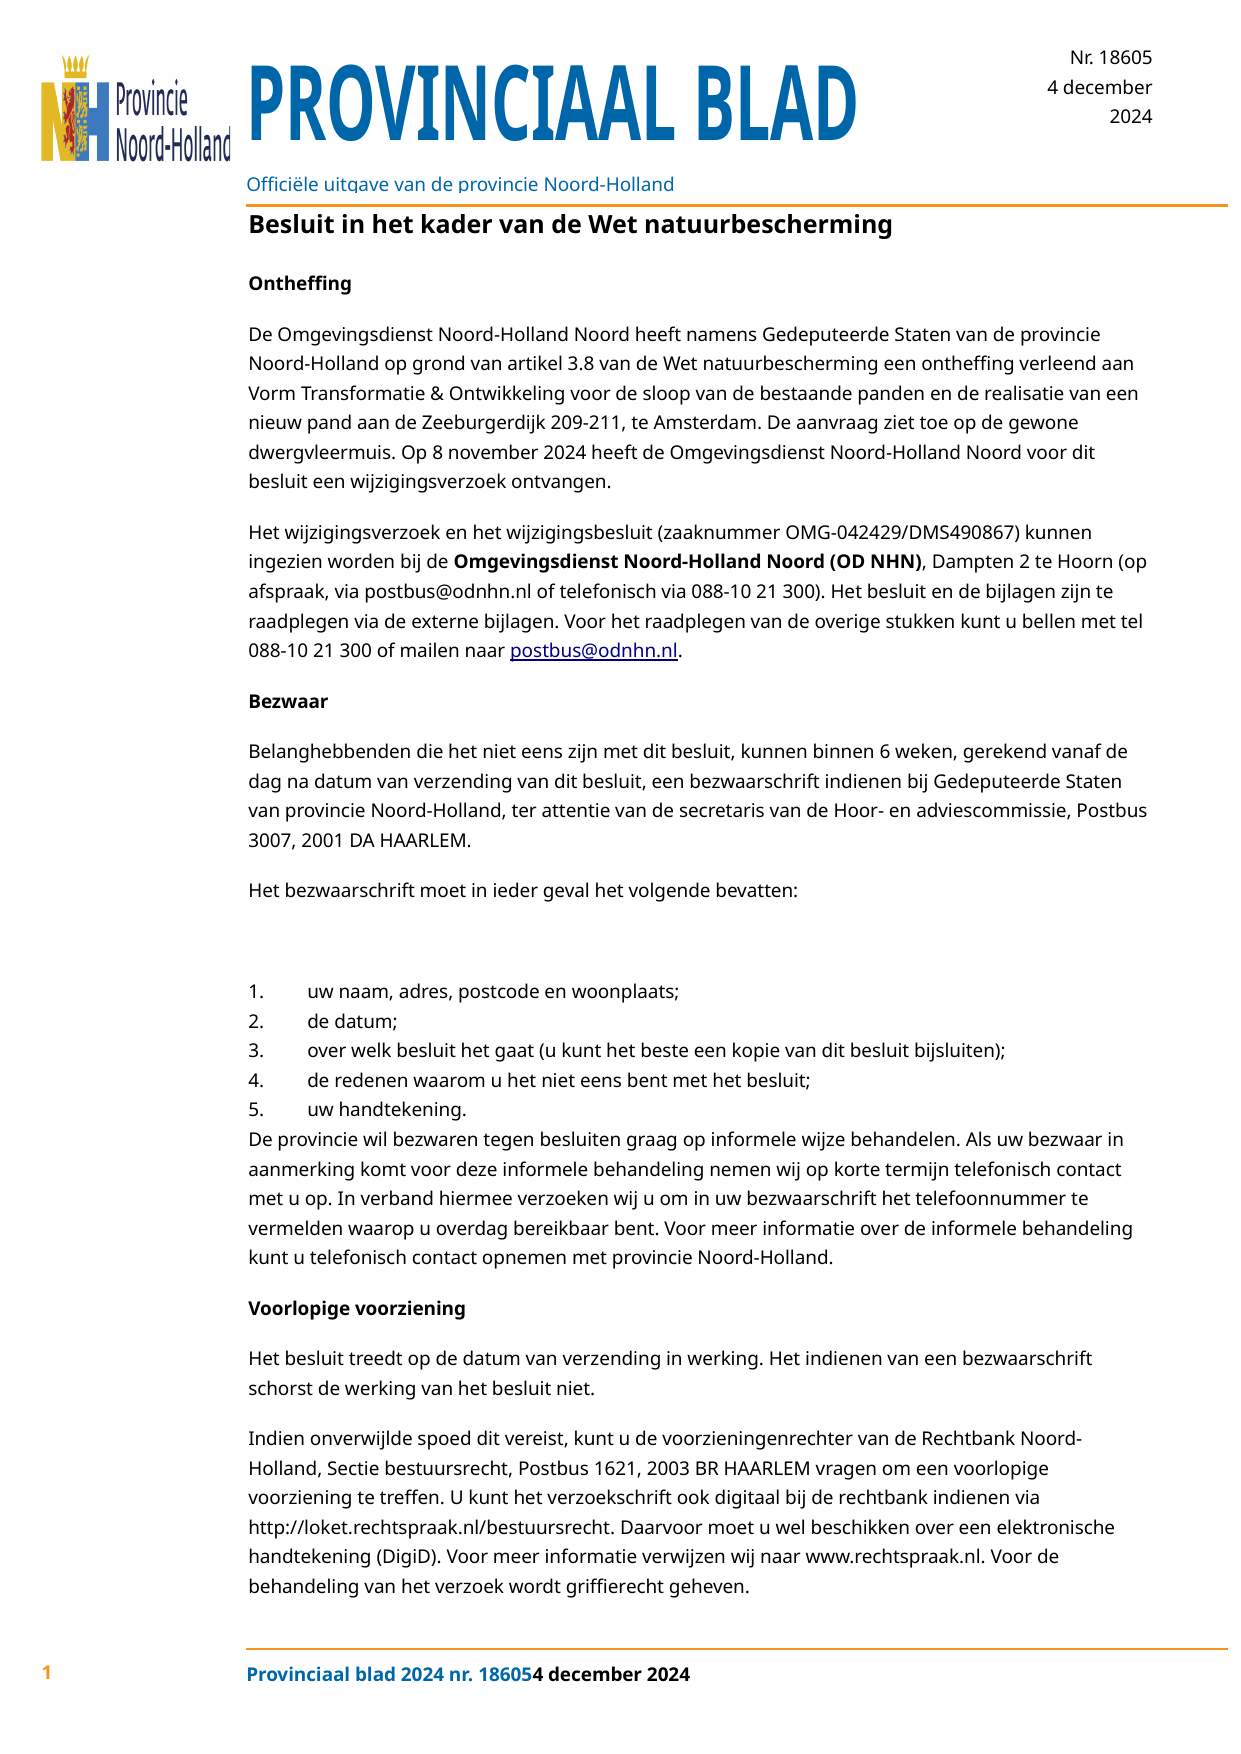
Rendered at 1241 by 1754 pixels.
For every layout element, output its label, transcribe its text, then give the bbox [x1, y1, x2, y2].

text Voorlopige voorziening [248, 1295, 1152, 1321]
text Bezwaar [248, 688, 1152, 713]
text Belanghebbenden die het niet eens zijn met dit besluit, kunnen binnen 6 weken, gerekend vanaf de dag na datum van verzending van dit besluit, een bezwaarschrift indienen bij Gedeputeerde Staten van provincie Noord-Holland, ter attentie van de secretaris van de Hoor- en adviescommissie, Postbus 3007, 2001 DA HAARLEM. [248, 738, 1152, 853]
text Het besluit treedt op de datum van verzending in werking. Het indienen van een bezwaarschrift schorst de werking van het besluit niet. [248, 1345, 1152, 1401]
text Indien onverwijlde spoed dit vereist, kunt u de voorzieningenrechter van de Rechtbank Noord-Holland, Sectie bestuursrecht, Postbus 1621, 2003 BR HAARLEM vragen om een voorlopige voorziening te treffen. U kunt het verzoekschrift ook digitaal bij de rechtbank indienen via http://loket.rechtspraak.nl/bestuursrecht. Daarvoor moet u wel beschikken over een elektronische handtekening (DigiD). Voor meer informatie verwijzen wij naar www.rechtspraak.nl. Voor de behandeling van het verzoek wordt griffierecht geheven. [248, 1425, 1152, 1599]
list de datum; [248, 1008, 1152, 1033]
text De Omgevingsdienst Noord-Holland Noord heeft namens Gedeputeerde Staten van de provincie Noord-Holland op grond van artikel 3.8 van de Wet natuurbescherming een ontheffing verleend aan Vorm Transformatie & Ontwikkeling voor de sloop van de bestaande panden en de realisatie van een nieuw pand aan de Zeeburgerdijk 209-211, te Amsterdam. De aanvraag ziet toe op de gewone dwergvleermuis. Op 8 november 2024 heeft de Omgevingsdienst Noord-Holland Noord voor dit besluit een wijzigingsverzoek ontvangen. [248, 321, 1152, 494]
text Het wijzigingsverzoek en het wijzigingsbesluit (zaaknummer OMG-042429/DMS490867) kunnen ingezien worden bij de Omgevingsdienst Noord-Holland Noord (OD NHN), Dampten 2 te Hoorn (op afspraak, via postbus@odnhn.nl of telefonisch via 088-10 21 300). Het besluit en de bijlagen zijn te raadplegen via de externe bijlagen. Voor het raadplegen van de overige stukken kunt u bellen met tel 088-10 21 300 of mailen naar postbus@odnhn.nl. [248, 519, 1152, 663]
list uw naam, adres, postcode en woonplaats; [248, 978, 1152, 1004]
text Ontheffing [248, 270, 1152, 296]
text Het bezwaarschrift moet in ieder geval het volgende bevatten: [248, 877, 1152, 903]
text Besluit in het kader van de Wet natuurbescherming [248, 207, 1152, 241]
list over welk besluit het gaat (u kunt het beste een kopie van dit besluit bijsluiten); [248, 1037, 1152, 1063]
list uw handtekening. [248, 1097, 1152, 1122]
text De provincie wil bezwaren tegen besluiten graag op informele wijze behandelen. Als uw bezwaar in aanmerking komt voor deze informele behandeling nemen wij op korte termijn telefonisch contact met u op. In verband hiermee verzoeken wij u om in uw bezwaarschrift het telefoonnummer te vermelden waarop u overdag bereikbaar bent. Voor meer informatie over de informele behandeling kunt u telefonisch contact opnemen met provincie Noord-Holland. [248, 1126, 1152, 1270]
picture [41, 47, 231, 172]
list de redenen waarom u het niet eens bent met het besluit; [248, 1067, 1152, 1093]
